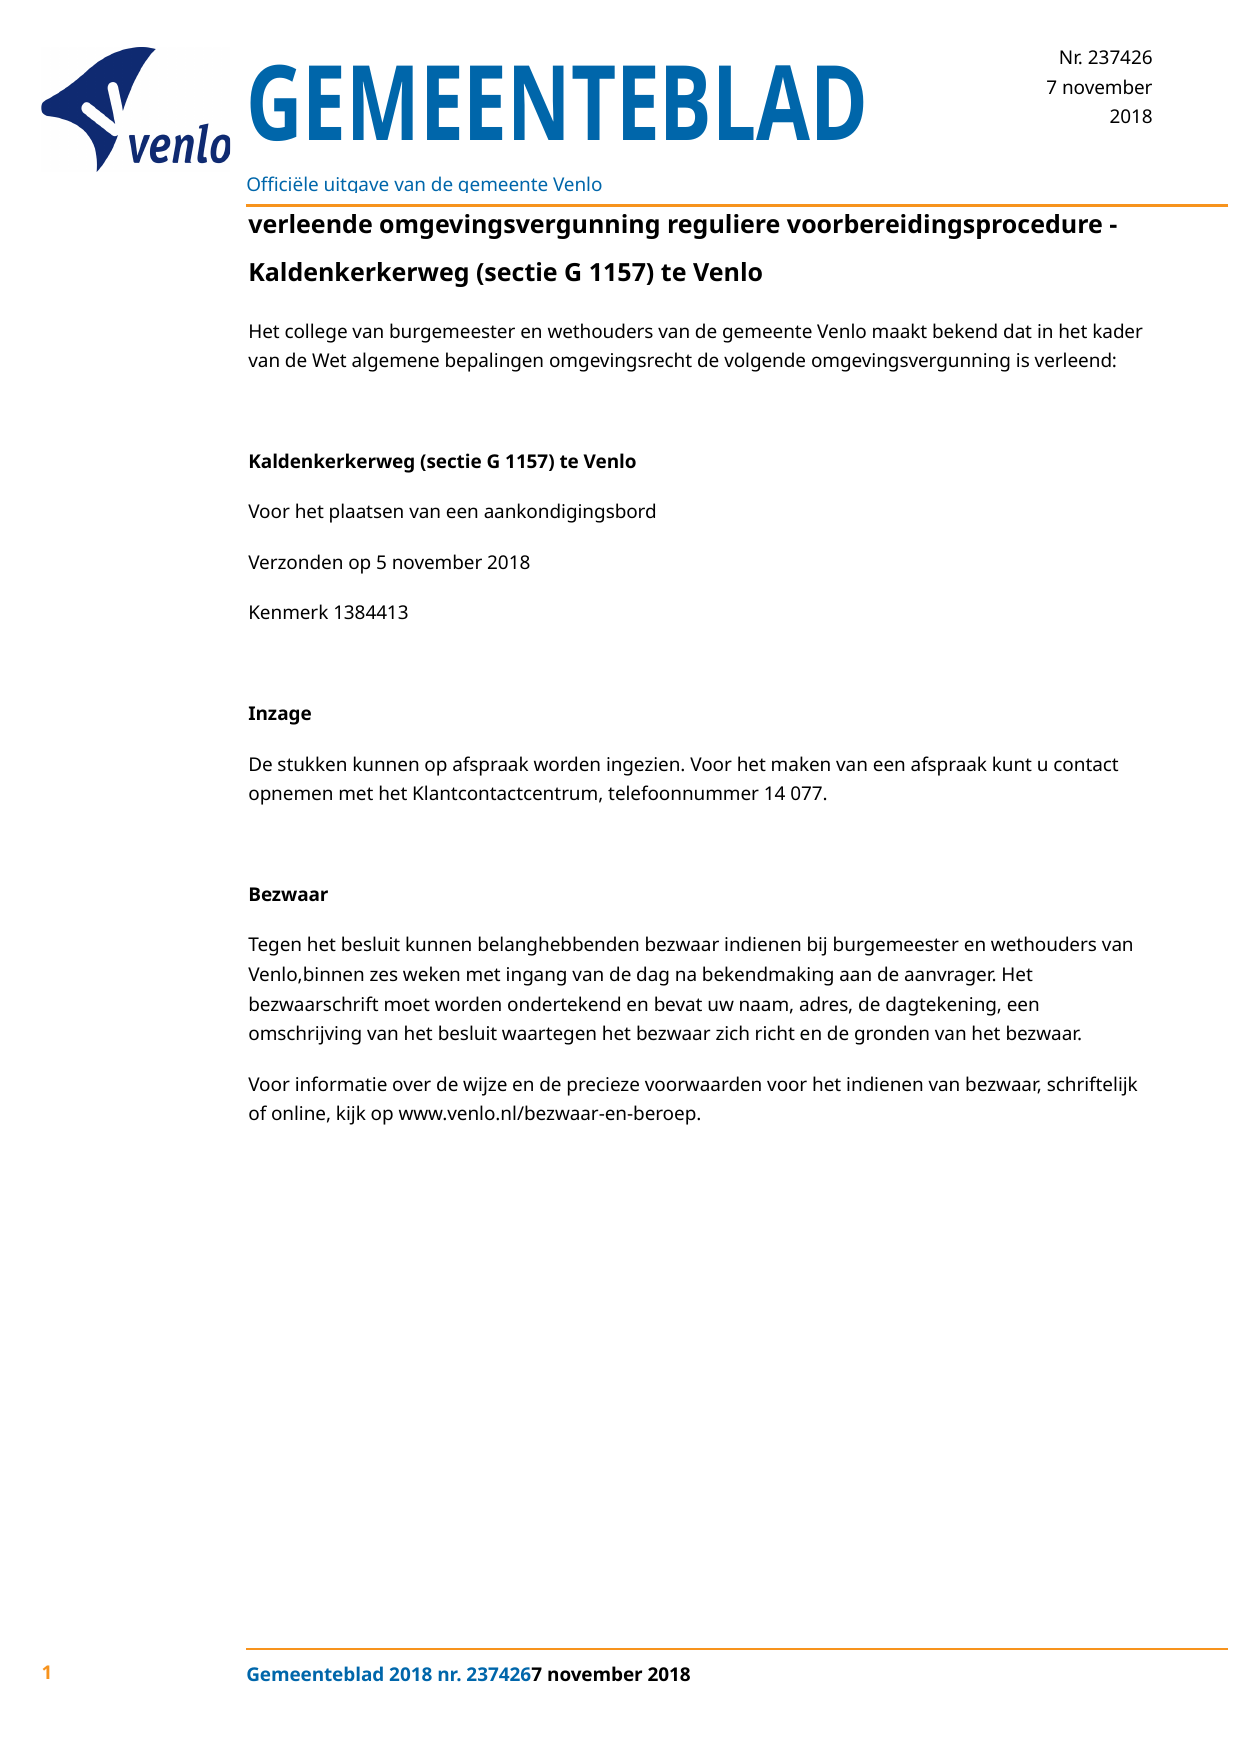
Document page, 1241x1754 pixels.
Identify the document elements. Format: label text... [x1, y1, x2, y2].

text Het college van burgemeester en wethouders van de gemeente Venlo maakt bekend dat in het kader van de Wet algemene bepalingen omgevingsrecht de volgende omgevingsvergunning is verleend: [248, 318, 1152, 373]
text Kenmerk 1384413 [248, 599, 1152, 625]
text De stukken kunnen op afspraak worden ingezien. Voor het maken van een afspraak kunt u contact opnemen met het Klantcontactcentrum, telefoonnummer 14 077. [248, 751, 1152, 806]
picture [41, 47, 231, 172]
text Bezwaar [248, 881, 1152, 907]
text Voor het plaatsen van een aankondigingsbord [248, 499, 1152, 524]
text verleende omgevingsvergunning reguliere voorbereidingsprocedure - Kaldenkerkerweg (sectie G 1157) te Venlo [248, 207, 1152, 288]
text Voor informatie over de wijze en de precieze voorwaarden voor het indienen van bezwaar, schriftelijk of online, kijk op www.venlo.nl/bezwaar-en-beroep. [248, 1071, 1152, 1126]
text Tegen het besluit kunnen belanghebbenden bezwaar indienen bij burgemeester en wethouders van Venlo,binnen zes weken met ingang van de dag na bekendmaking aan de aanvrager. Het bezwaarschrift moet worden ondertekend en bevat uw naam, adres, de dagtekening, een omschrijving van het besluit waartegen het bezwaar zich richt en de gronden van het bezwaar. [248, 932, 1152, 1046]
text Kaldenkerkerweg (sectie G 1157) te Venlo [248, 448, 1152, 474]
text Inzage [248, 700, 1152, 726]
text Verzonden op 5 november 2018 [248, 549, 1152, 575]
